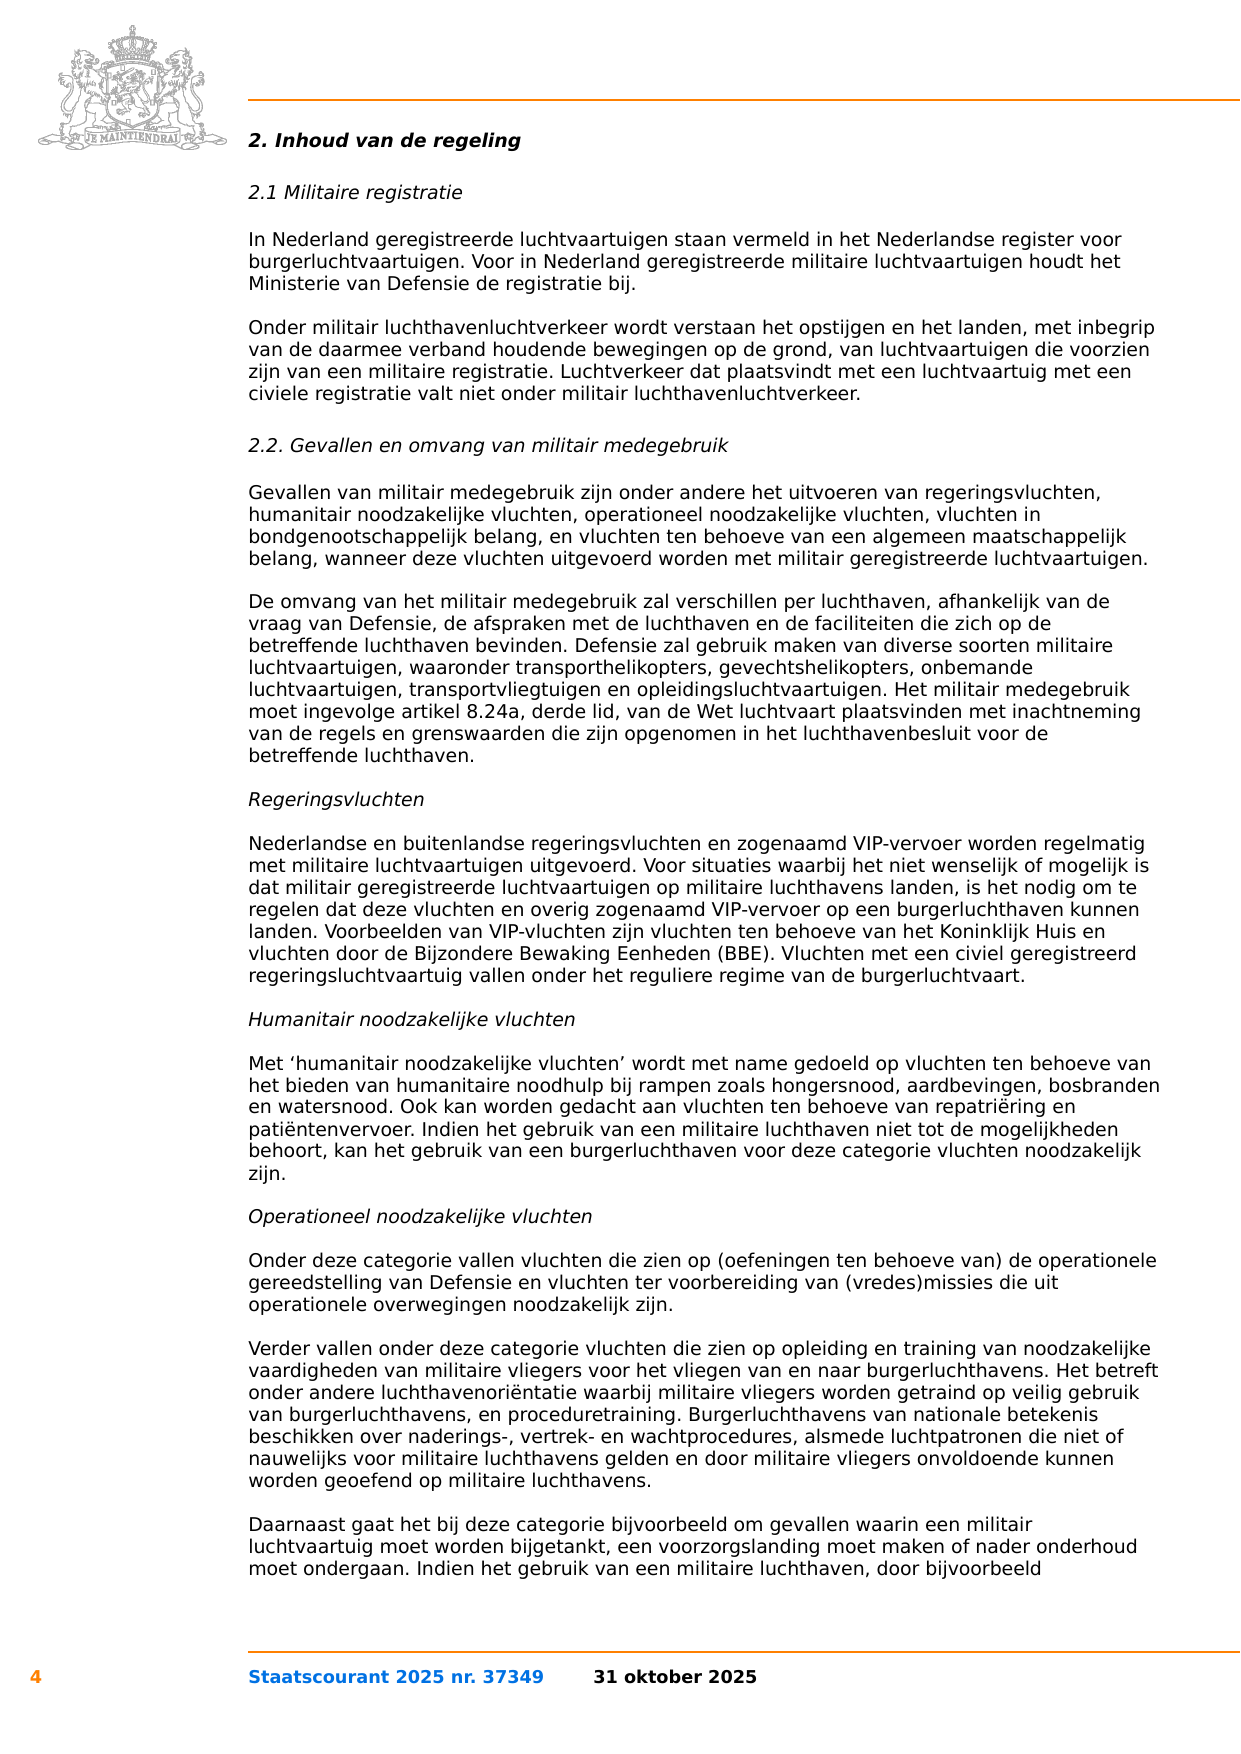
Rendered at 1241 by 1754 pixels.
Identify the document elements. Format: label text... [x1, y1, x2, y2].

text Onder deze categorie vallen vluchten die zien op (oefeningen ten behoeve van) de operationele gereedstelling van Defensie en vluchten ter voorbereiding van (vredes)missies die uit operationele overwegingen noodzakelijk zijn. [248, 1250, 1163, 1316]
subtitle 2.2. Gevallen en omvang van militair medegebruik [248, 434, 1163, 457]
text Met ‘humanitair noodzakelijke vluchten’ wordt met name gedoeld op vluchten ten behoeve van het bieden van humanitaire noodhulp bij rampen zoals hongersnood, aardbevingen, bosbranden en watersnood. Ook kan worden gedacht aan vluchten ten behoeve van repatriëring en patiëntenvervoer. Indien het gebruik van een militaire luchthaven niet tot de mogelijkheden behoort, kan het gebruik van een burgerluchthaven voor deze categorie vluchten noodzakelijk zijn. [248, 1052, 1163, 1184]
picture [38, 25, 227, 150]
text Nederlandse en buitenlandse regeringsvluchten en zogenaamd VIP-vervoer worden regelmatig met militaire luchtvaartuigen uitgevoerd. Voor situaties waarbij het niet wenselijk of mogelijk is dat militair geregistreerde luchtvaartuigen op militaire luchthavens landen, is het nodig om te regelen dat deze vluchten en overig zogenaamd VIP-vervoer op een burgerluchthaven kunnen landen. Voorbeelden van VIP-vluchten zijn vluchten ten behoeve van het Koninklijk Huis en vluchten door de Bijzondere Bewaking Eenheden (BBE). Vluchten met een civiel geregistreerd regeringsluchtvaartuig vallen onder het reguliere regime van de burgerluchtvaart. [248, 833, 1163, 987]
subtitle Humanitair noodzakelijke vluchten [248, 1009, 1163, 1031]
text De omvang van het militair medegebruik zal verschillen per luchthaven, afhankelijk van de vraag van Defensie, de afspraken met de luchthaven en de faciliteiten die zich op de betreffende luchthaven bevinden. Defensie zal gebruik maken van diverse soorten militaire luchtvaartuigen, waaronder transporthelikopters, gevechtshelikopters, onbemande luchtvaartuigen, transportvliegtuigen en opleidingsluchtvaartuigen. Het militair medegebruik moet ingevolge artikel 8.24a, derde lid, van de Wet luchtvaart plaatsvinden met inachtneming van de regels en grenswaarden die zijn opgenomen in het luchthavenbesluit voor de betreffende luchthaven. [248, 591, 1163, 767]
text In Nederland geregistreerde luchtvaartuigen staan vermeld in het Nederlandse register voor burgerluchtvaartuigen. Voor in Nederland geregistreerde militaire luchtvaartuigen houdt het Ministerie van Defensie de registratie bij. [248, 229, 1163, 295]
subtitle 2. Inhoud van de regeling [248, 130, 1163, 152]
text Onder militair luchthavenluchtverkeer wordt verstaan het opstijgen en het landen, met inbegrip van de daarmee verband houdende bewegingen op de grond, van luchtvaartuigen die voorzien zijn van een militaire registratie. Luchtverkeer dat plaatsvindt met een luchtvaartuig met een civiele registratie valt niet onder militair luchthavenluchtverkeer. [248, 317, 1163, 404]
subtitle Operationeel noodzakelijke vluchten [248, 1206, 1163, 1228]
text Verder vallen onder deze categorie vluchten die zien op opleiding en training van noodzakelijke vaardigheden van militaire vliegers voor het vliegen van en naar burgerluchthavens. Het betreft onder andere luchthavenoriëntatie waarbij militaire vliegers worden getraind op veilig gebruik van burgerluchthavens, en proceduretraining. Burgerluchthavens van nationale betekenis beschikken over naderings-, vertrek- en wachtprocedures, alsmede luchtpatronen die niet of nauwelijks voor militaire luchthavens gelden en door militaire vliegers onvoldoende kunnen worden geoefend op militaire luchthavens. [248, 1338, 1163, 1492]
subtitle Regeringsvluchten [248, 789, 1163, 811]
text Gevallen van militair medegebruik zijn onder andere het uitvoeren van regeringsvluchten, humanitair noodzakelijke vluchten, operationeel noodzakelijke vluchten, vluchten in bondgenootschappelijk belang, en vluchten ten behoeve van een algemeen maatschappelijk belang, wanneer deze vluchten uitgevoerd worden met militair geregistreerde luchtvaartuigen. [248, 482, 1163, 569]
subtitle 2.1 Militaire registratie [248, 182, 1163, 204]
text Daarnaast gaat het bij deze categorie bijvoorbeeld om gevallen waarin een militair luchtvaartuig moet worden bijgetankt, een voorzorgslanding moet maken of nader onderhoud moet ondergaan. Indien het gebruik van een militaire luchthaven, door bijvoorbeeld [248, 1514, 1163, 1579]
